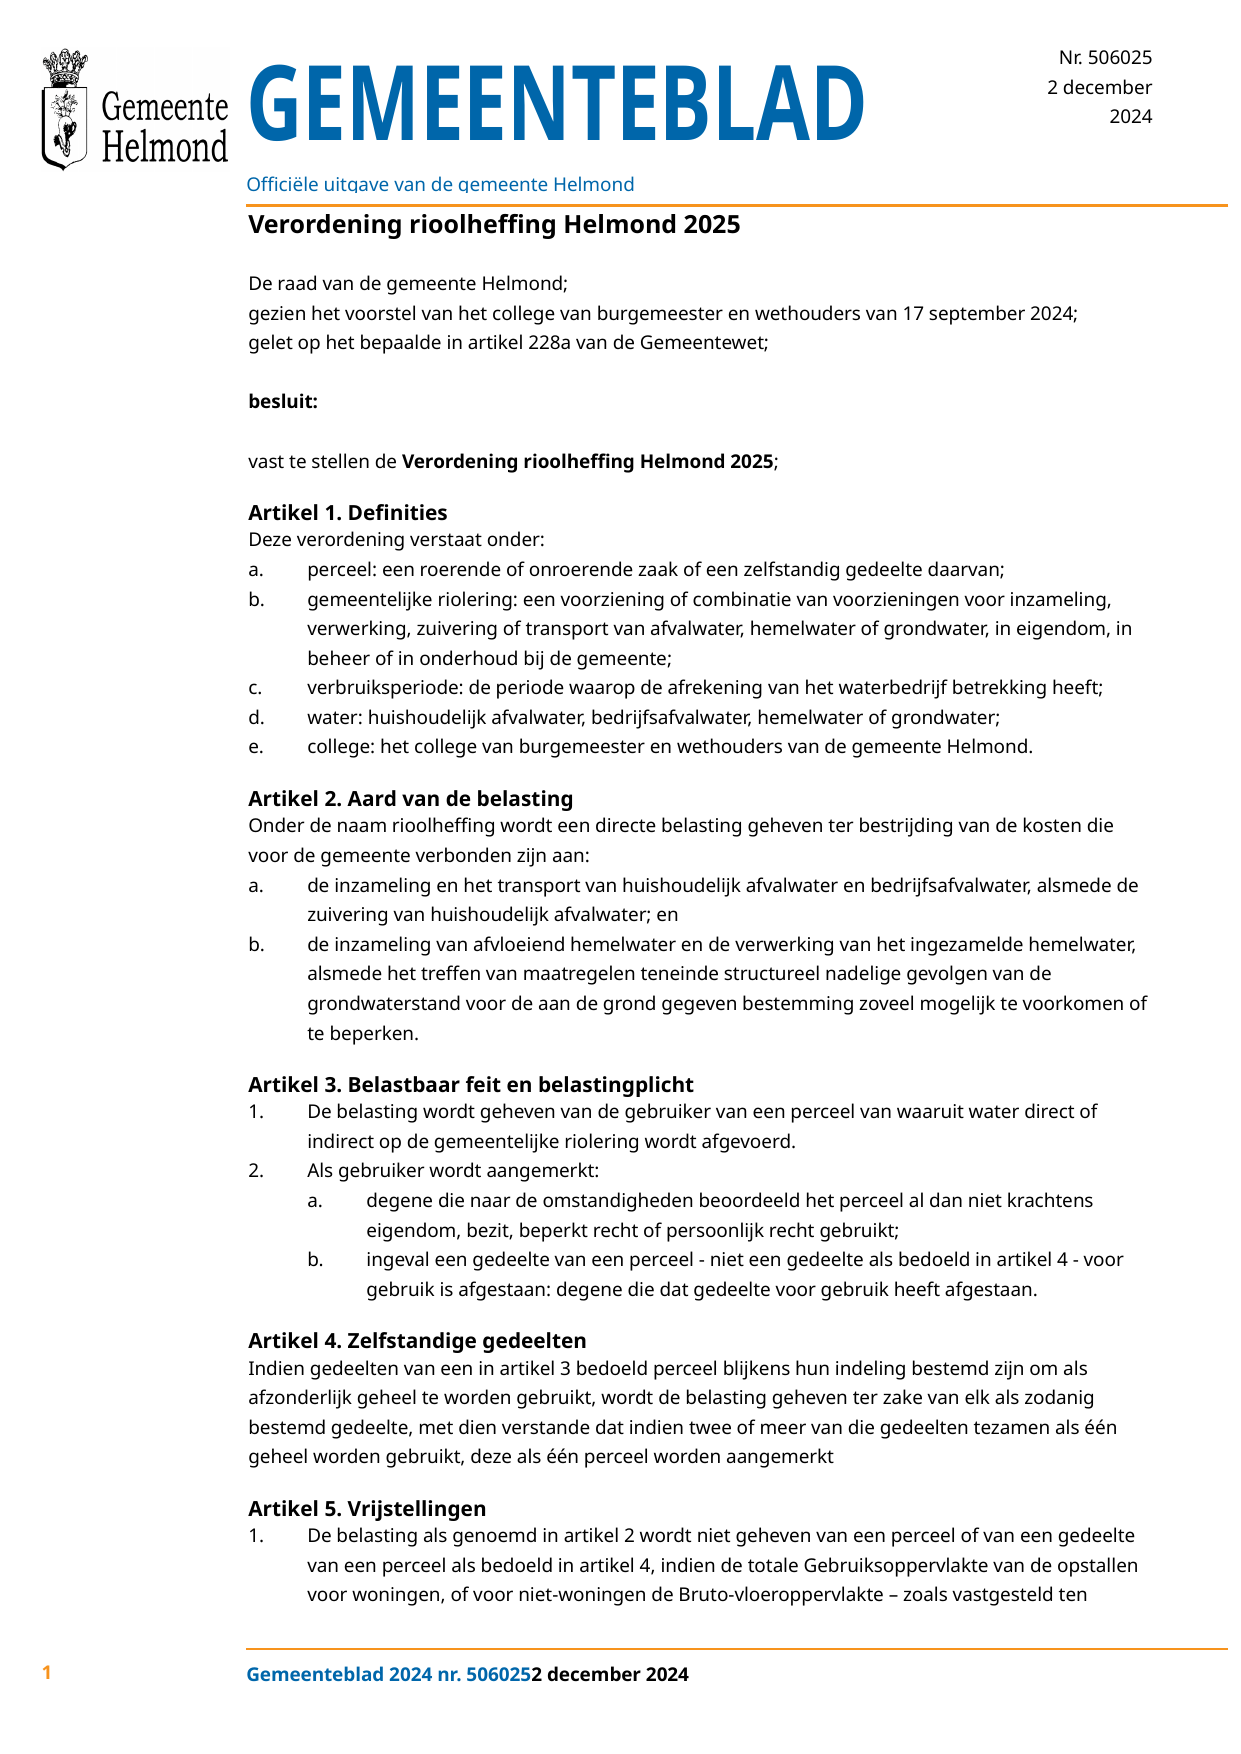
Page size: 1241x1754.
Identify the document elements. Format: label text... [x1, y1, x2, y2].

text vast te stellen de Verordening rioolheffing Helmond 2025; [248, 448, 1152, 473]
list Als gebruiker wordt aangemerkt: [248, 1158, 1152, 1183]
list gemeentelijke riolering: een voorziening of combinatie van voorzieningen voor inzameling, verwerking, zuivering of transport van afvalwater, hemelwater of grondwater, in eigendom, in beheer of in onderhoud bij de gemeente; [248, 586, 1152, 671]
list De belasting wordt geheven van de gebruiker van een perceel van waaruit water direct of indirect op de gemeentelijke riolering wordt afgevoerd. [248, 1098, 1152, 1154]
text De raad van de gemeente Helmond; [248, 270, 1152, 296]
picture [41, 47, 231, 172]
text gelet op het bepaalde in artikel 228a van de Gemeentewet; [248, 329, 1152, 355]
text Indien gedeelten van een in artikel 3 bedoeld perceel blijkens hun indeling bestemd zijn om als afzonderlijk geheel te worden gebruikt, wordt de belasting geheven ter zake van elk als zodanig bestemd gedeelte, met dien verstande dat indien twee of meer van die gedeelten tezamen als één geheel worden gebruikt, deze als één perceel worden aangemerkt [248, 1355, 1152, 1469]
text Deze verordening verstaat onder: [248, 527, 1152, 552]
text Artikel 3. Belastbaar feit en belastingplicht [248, 1070, 1152, 1098]
list de inzameling en het transport van huishoudelijk afvalwater en bedrijfsafvalwater, alsmede de zuivering van huishoudelijk afvalwater; en [248, 872, 1152, 927]
list ingeval een gedeelte van een perceel - niet een gedeelte als bedoeld in artikel 4 - voor gebruik is afgestaan: degene die dat gedeelte voor gebruik heeft afgestaan. [307, 1246, 1152, 1302]
text Artikel 2. Aard van de belasting [248, 784, 1152, 813]
list college: het college van burgemeester en wethouders van de gemeente Helmond. [248, 734, 1152, 759]
list verbruiksperiode: de periode waarop de afrekening van het waterbedrijf betrekking heeft; [248, 674, 1152, 700]
text Artikel 4. Zelfstandige gedeelten [248, 1326, 1152, 1355]
text gezien het voorstel van het college van burgemeester en wethouders van 17 september 2024; [248, 300, 1152, 326]
text Verordening rioolheffing Helmond 2025 [248, 207, 1152, 241]
text Onder de naam rioolheffing wordt een directe belasting geheven ter bestrijding van de kosten die voor de gemeente verbonden zijn aan: [248, 813, 1152, 868]
list water: huishoudelijk afvalwater, bedrijfsafvalwater, hemelwater of grondwater; [248, 704, 1152, 730]
text Artikel 5. Vrijstellingen [248, 1494, 1152, 1522]
text Artikel 1. Definities [248, 498, 1152, 527]
text besluit: [248, 389, 1152, 414]
list degene die naar de omstandigheden beoordeeld het perceel al dan niet krachtens eigendom, bezit, beperkt recht of persoonlijk recht gebruikt; [307, 1187, 1152, 1243]
list De belasting als genoemd in artikel 2 wordt niet geheven van een perceel of van een gedeelte van een perceel als bedoeld in artikel 4, indien de totale Gebruiksoppervlakte van de opstallen voor woningen, of voor niet-woningen de Bruto-vloeroppervlakte – zoals vastgesteld ten [248, 1522, 1152, 1607]
list perceel: een roerende of onroerende zaak of een zelfstandig gedeelte daarvan; [248, 556, 1152, 582]
list de inzameling van afvloeiend hemelwater en de verwerking van het ingezamelde hemelwater, alsmede het treffen van maatregelen teneinde structureel nadelige gevolgen van de grondwaterstand voor de aan de grond gegeven bestemming zoveel mogelijk te voorkomen of te beperken. [248, 931, 1152, 1045]
